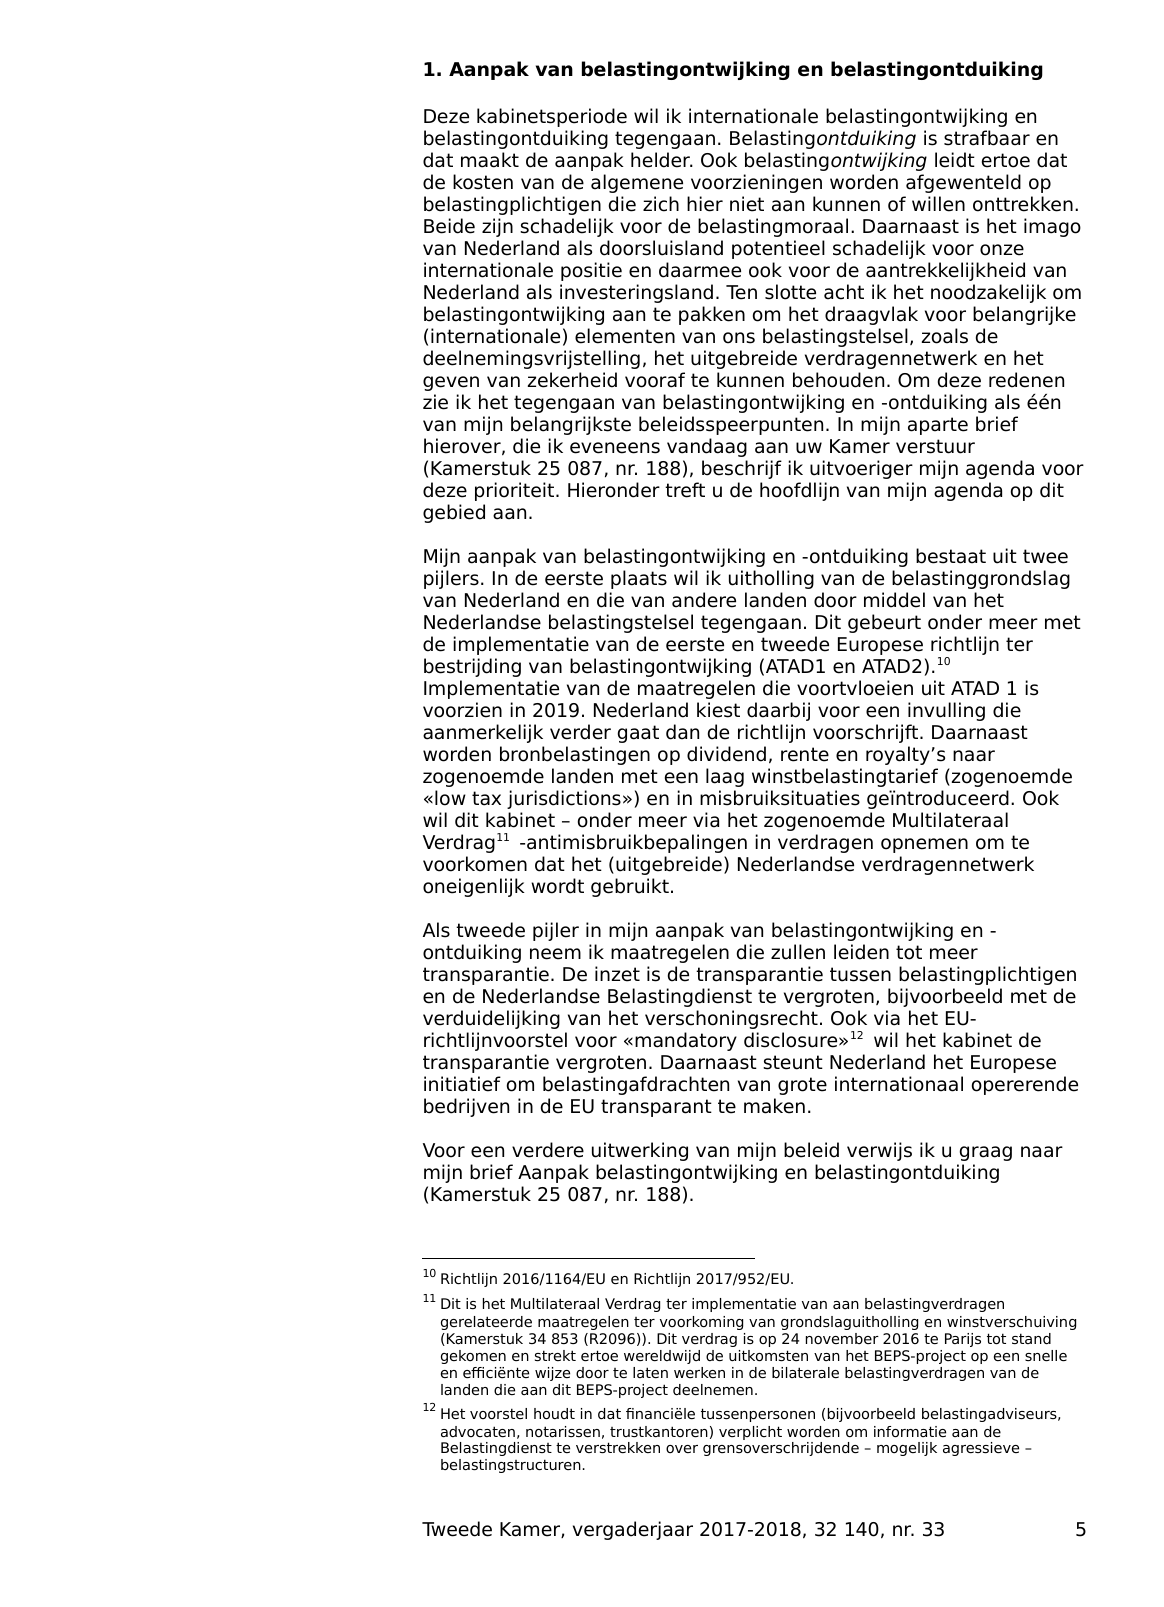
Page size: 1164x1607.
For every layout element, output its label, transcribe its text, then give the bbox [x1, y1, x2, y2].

text Mijn aanpak van belastingontwijking en -ontduiking bestaat uit twee pijlers. In de eerste plaats wil ik uitholling van de belastinggrondslag van Nederland en die van andere landen door middel van het Nederlandse belastingstelsel tegengaan. Dit gebeurt onder meer met de implementatie van de eerste en tweede Europese richtlijn ter bestrijding van belastingontwijking (ATAD1 en ATAD2). Implementatie van de maatregelen die voortvloeien uit ATAD 1 is voorzien in 2019. Nederland kiest daarbij voor een invulling die aanmerkelijk verder gaat dan de richtlijn voorschrijft. Daarnaast worden bronbelastingen op dividend, rente en royalty’s naar zogenoemde landen met een laag winstbelastingtarief (zogenoemde «low tax jurisdictions») en in misbruiksituaties geïntroduceerd. Ook wil dit kabinet – onder meer via het zogenoemde Multilateraal Verdrag -antimisbruikbepalingen in verdragen opnemen om te voorkomen dat het (uitgebreide) Nederlandse verdragennetwerk oneigenlijk wordt gebruikt. [422, 546, 1087, 897]
text Het voorstel houdt in dat financiële tussenpersonen (bijvoorbeeld belastingadviseurs, advocaten, notarissen, trustkantoren) verplicht worden om informatie aan de Belastingdienst te verstrekken over grensoverschrijdende – mogelijk agressieve – belastingstructuren. [422, 1402, 1087, 1474]
text Voor een verdere uitwerking van mijn beleid verwijs ik u graag naar mijn brief Aanpak belastingontwijking en belastingontduiking (Kamerstuk 25 087, nr. 188). [422, 1140, 1087, 1206]
text Dit is het Multilateraal Verdrag ter implementatie van aan belastingverdragen gerelateerde maatregelen ter voorkoming van grondslaguitholling en winstverschuiving (Kamerstuk 34 853 (R2096)). Dit verdrag is op 24 november 2016 te Parijs tot stand gekomen en strekt ertoe wereldwijd de uitkomsten van het BEPS-project op een snelle en efficiënte wijze door te laten werken in de bilaterale belastingverdragen van de landen die aan dit BEPS-project deelnemen. [422, 1292, 1087, 1399]
text Richtlijn 2016/1164/EU en Richtlijn 2017/952/EU. [422, 1267, 1087, 1289]
text Als tweede pijler in mijn aanpak van belastingontwijking en -ontduiking neem ik maatregelen die zullen leiden tot meer transparantie. De inzet is de transparantie tussen belastingplichtigen en de Nederlandse Belastingdienst te vergroten, bijvoorbeeld met de verduidelijking van het verschoningsrecht. Ook via het EU-richtlijnvoorstel voor «mandatory disclosure» wil het kabinet de transparantie vergroten. Daarnaast steunt Nederland het Europese initiatief om belastingafdrachten van grote internationaal opererende bedrijven in de EU transparant te maken. [422, 920, 1087, 1117]
text Deze kabinetsperiode wil ik internationale belastingontwijking en belastingontduiking tegengaan. Belastingontduiking is strafbaar en dat maakt de aanpak helder. Ook belastingontwijking leidt ertoe dat de kosten van de algemene voorzieningen worden afgewenteld op belastingplichtigen die zich hier niet aan kunnen of willen onttrekken. Beide zijn schadelijk voor de belastingmoraal. Daarnaast is het imago van Nederland als doorsluisland potentieel schadelijk voor onze internationale positie en daarmee ook voor de aantrekkelijkheid van Nederland als investeringsland. Ten slotte acht ik het noodzakelijk om belastingontwijking aan te pakken om het draagvlak voor belangrijke (internationale) elementen van ons belastingstelsel, zoals de deelnemingsvrijstelling, het uitgebreide verdragennetwerk en het geven van zekerheid vooraf te kunnen behouden. Om deze redenen zie ik het tegengaan van belastingontwijking en -ontduiking als één van mijn belangrijkste beleidsspeerpunten. In mijn aparte brief hierover, die ik eveneens vandaag aan uw Kamer verstuur (Kamerstuk 25 087, nr. 188), beschrijf ik uitvoeriger mijn agenda voor deze prioriteit. Hieronder treft u de hoofdlijn van mijn agenda op dit gebied aan. [422, 106, 1087, 524]
subtitle 1. Aanpak van belastingontwijking en belastingontduiking [422, 59, 1087, 81]
